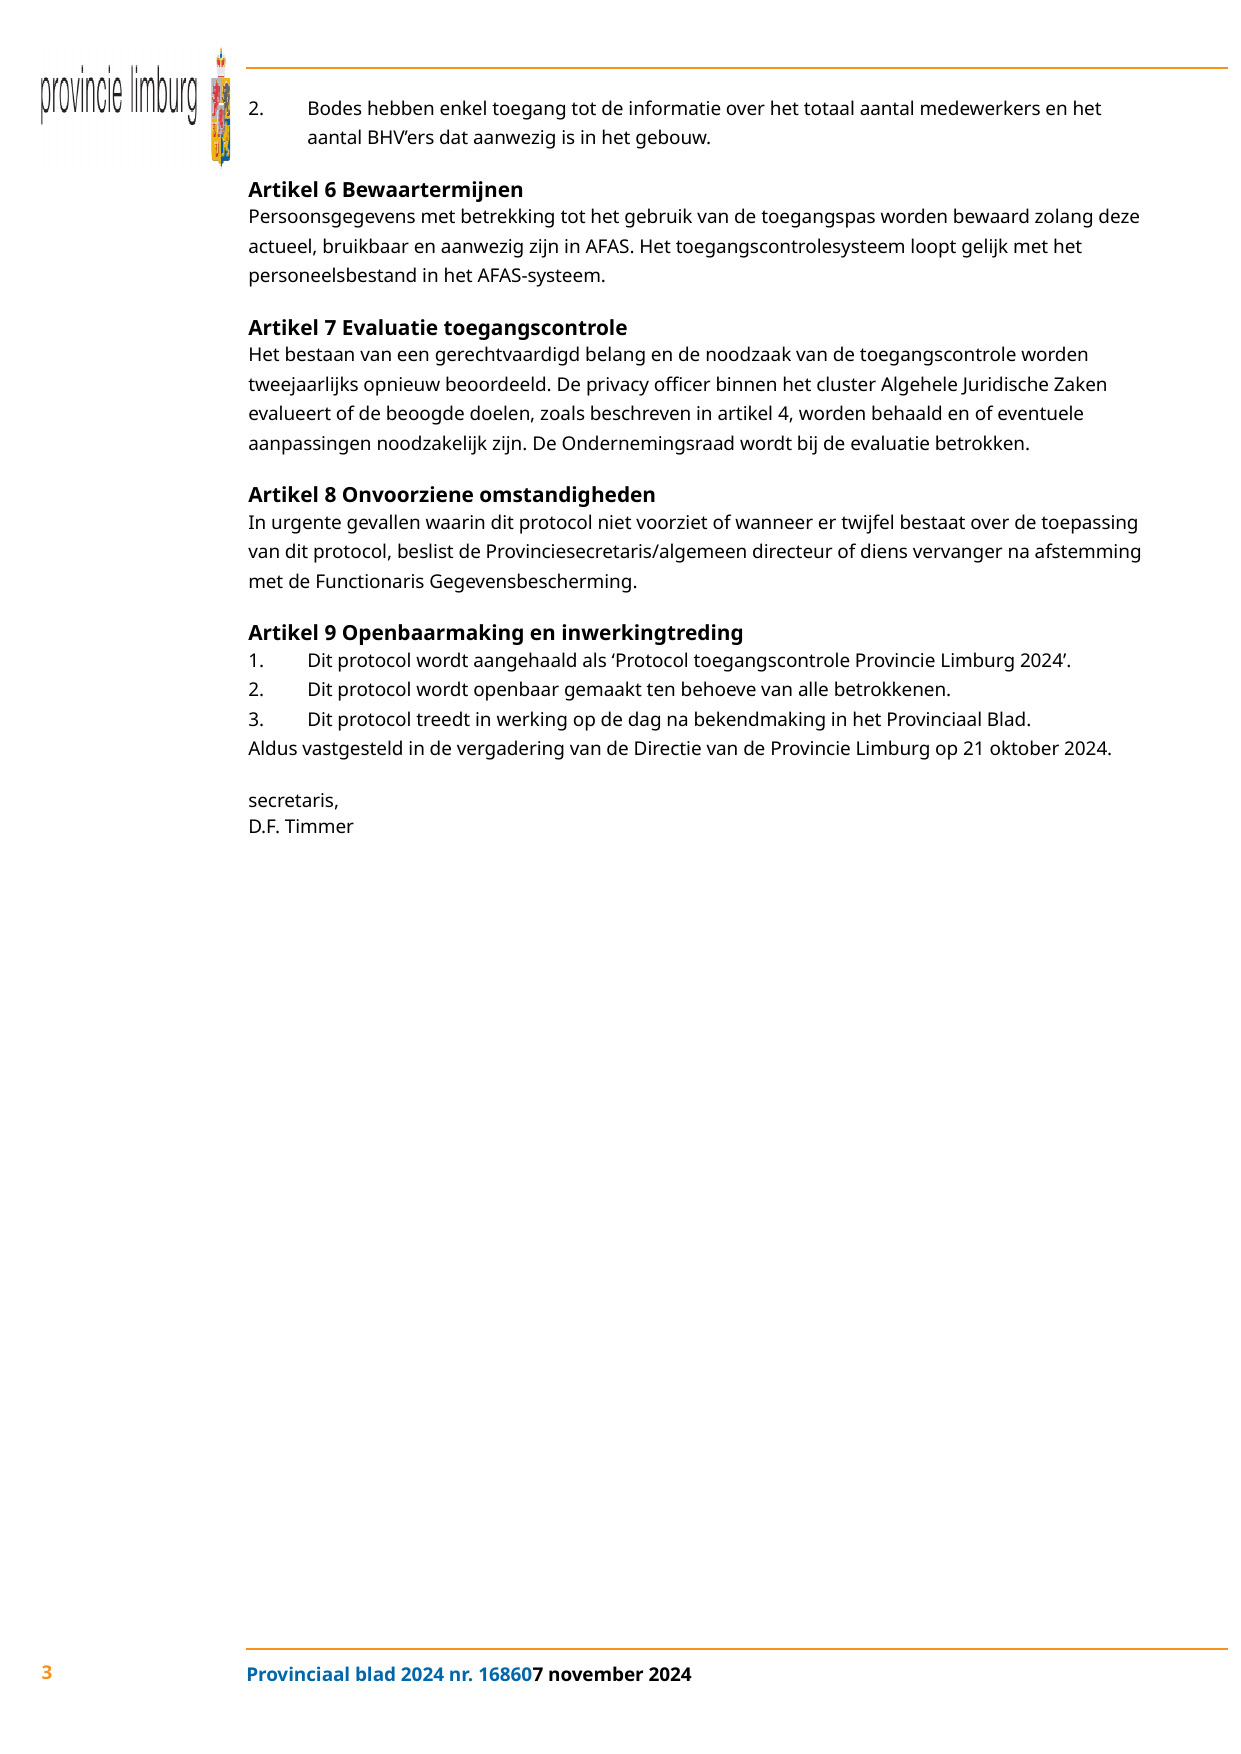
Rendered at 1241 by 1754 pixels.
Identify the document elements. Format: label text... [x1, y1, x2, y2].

list Bodes hebben enkel toegang tot de informatie over het totaal aantal medewerkers en het aantal BHV’ers dat aanwezig is in het gebouw. [248, 95, 1152, 150]
picture [41, 47, 231, 172]
text Artikel 7 Evaluatie toegangscontrole [248, 313, 1152, 341]
text D.F. Timmer [248, 813, 1152, 838]
text Persoonsgegevens met betrekking tot het gebruik van de toegangspas worden bewaard zolang deze actueel, bruikbaar en aanwezig zijn in AFAS. Het toegangscontrolesysteem loopt gelijk met het personeelsbestand in het AFAS-systeem. [248, 203, 1152, 288]
text Aldus vastgesteld in de vergadering van de Directie van de Provincie Limburg op 21 oktober 2024. [248, 736, 1152, 761]
list Dit protocol treedt in werking op de dag na bekendmaking in het Provinciaal Blad. [248, 706, 1152, 732]
text Het bestaan van een gerechtvaardigd belang en de noodzaak van de toegangscontrole worden tweejaarlijks opnieuw beoordeeld. De privacy officer binnen het cluster Algehele Juridische Zaken evalueert of de beoogde doelen, zoals beschreven in artikel 4, worden behaald en of eventuele aanpassingen noodzakelijk zijn. De Ondernemingsraad wordt bij de evaluatie betrokken. [248, 341, 1152, 456]
text Artikel 8 Onvoorziene omstandigheden [248, 480, 1152, 509]
text In urgente gevallen waarin dit protocol niet voorziet of wanneer er twijfel bestaat over de toepassing van dit protocol, beslist de Provinciesecretaris/algemeen directeur of diens vervanger na afstemming met de Functionaris Gegevensbescherming. [248, 509, 1152, 594]
text Artikel 6 Bewaartermijnen [248, 175, 1152, 203]
text Artikel 9 Openbaarmaking en inwerkingtreding [248, 618, 1152, 647]
list Dit protocol wordt openbaar gemaakt ten behoeve van alle betrokkenen. [248, 676, 1152, 702]
list Dit protocol wordt aangehaald als ‘Protocol toegangscontrole Provincie Limburg 2024’. [248, 647, 1152, 673]
text secretaris, [248, 787, 1152, 813]
